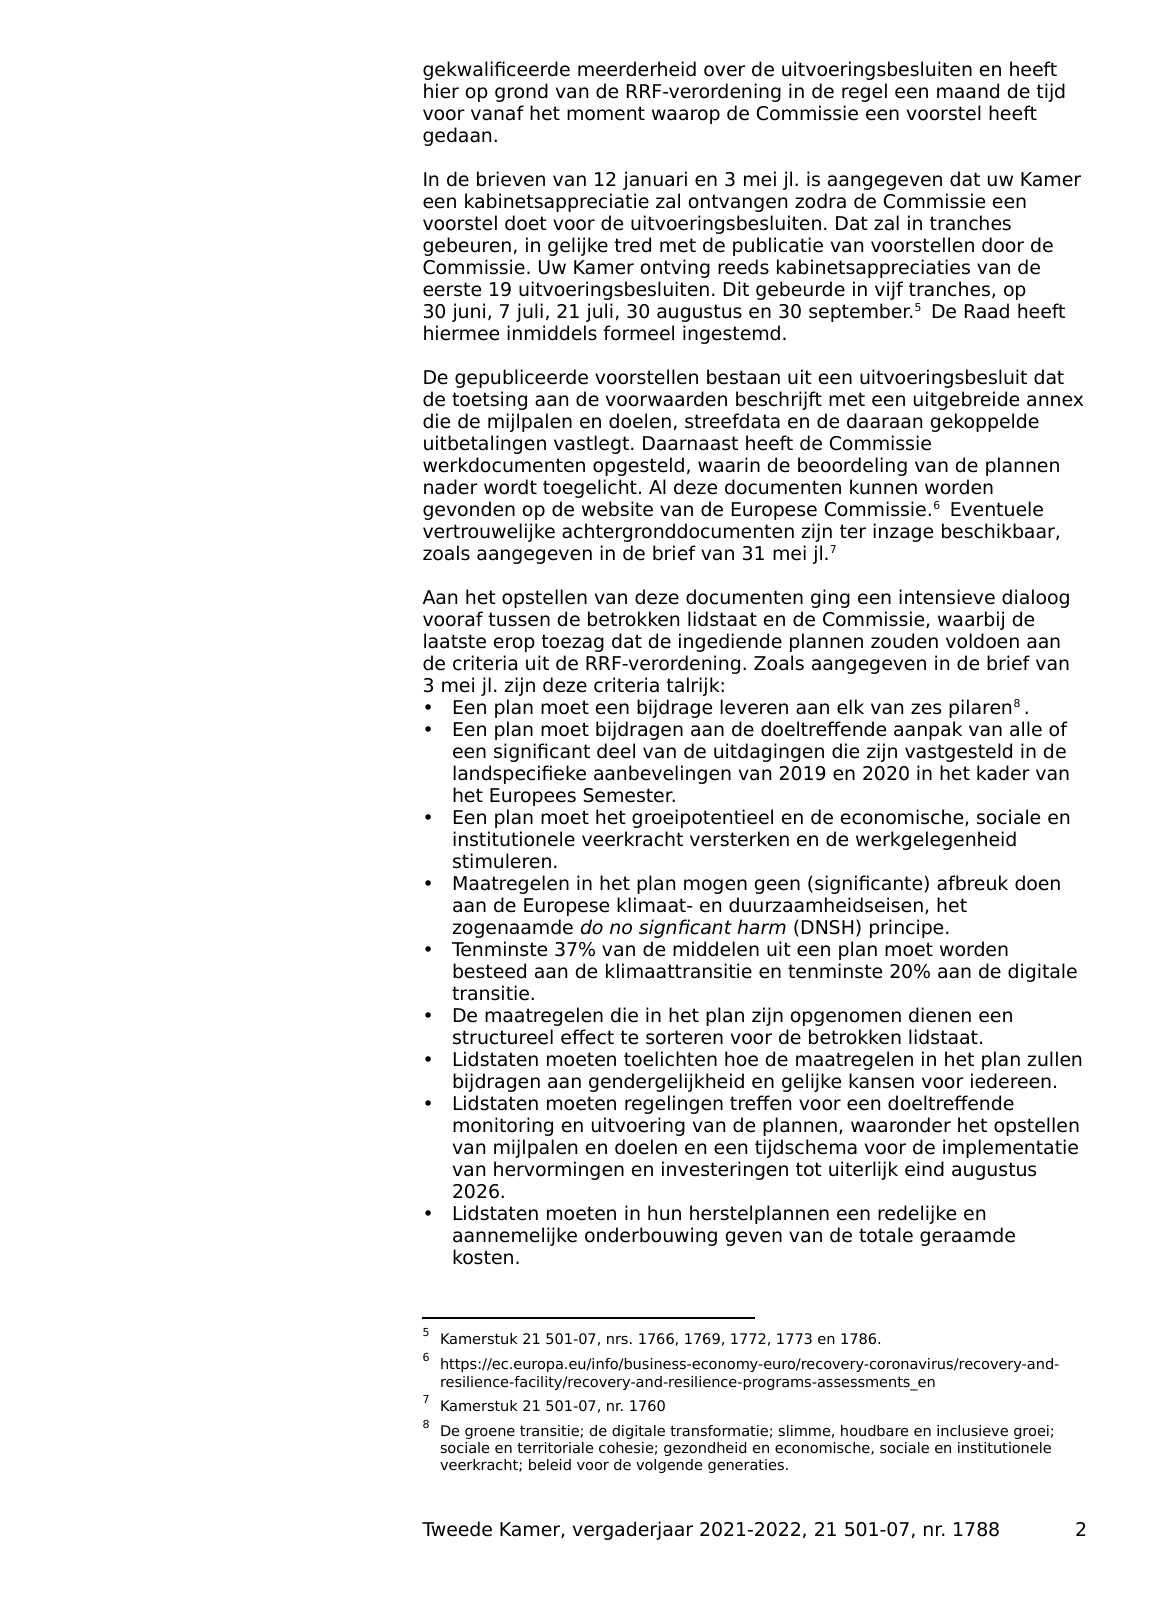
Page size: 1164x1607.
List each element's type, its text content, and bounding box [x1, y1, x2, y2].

text • Maatregelen in het plan mogen geen (significante) afbreuk doen aan de Europese klimaat- en duurzaamheidseisen, het zogenaamde do no signficant harm (DNSH) principe. [422, 873, 1087, 939]
text • Lidstaten moeten toelichten hoe de maatregelen in het plan zullen bijdragen aan gendergelijkheid en gelijke kansen voor iedereen. [422, 1049, 1087, 1093]
text Aan het opstellen van deze documenten ging een intensieve dialoog vooraf tussen de betrokken lidstaat en de Commissie, waarbij de laatste erop toezag dat de ingediende plannen zouden voldoen aan de criteria uit de RRF-verordening. Zoals aangegeven in de brief van 3 mei jl. zijn deze criteria talrijk: [422, 587, 1087, 697]
text • Een plan moet een bijdrage leveren aan elk van zes pilaren. [422, 697, 1087, 719]
text • Een plan moet bijdragen aan de doeltreffende aanpak van alle of een significant deel van de uitdagingen die zijn vastgesteld in de landspecifieke aanbevelingen van 2019 en 2020 in het kader van het Europees Semester. [422, 719, 1087, 807]
text gekwalificeerde meerderheid over de uitvoeringsbesluiten en heeft hier op grond van de RRF-verordening in de regel een maand de tijd voor vanaf het moment waarop de Commissie een voorstel heeft gedaan. [422, 59, 1087, 147]
text Kamerstuk 21 501-07, nrs. 1766, 1769, 1772, 1773 en 1786. [422, 1327, 1087, 1349]
text Kamerstuk 21 501-07, nr. 1760 [422, 1393, 1087, 1416]
text https://ec.europa.eu/info/business-economy-euro/recovery-coronavirus/recovery-and-resilience-facility/recovery-and-resilience-programs-assessments_en [422, 1352, 1087, 1391]
text • Tenminste 37% van de middelen uit een plan moet worden besteed aan de klimaattransitie en tenminste 20% aan de digitale transitie. [422, 939, 1087, 1005]
text De gepubliceerde voorstellen bestaan uit een uitvoeringsbesluit dat de toetsing aan de voorwaarden beschrijft met een uitgebreide annex die de mijlpalen en doelen, streefdata en de daaraan gekoppelde uitbetalingen vastlegt. Daarnaast heeft de Commissie werkdocumenten opgesteld, waarin de beoordeling van de plannen nader wordt toegelicht. Al deze documenten kunnen worden gevonden op de website van de Europese Commissie. Eventuele vertrouwelijke achtergronddocumenten zijn ter inzage beschikbaar, zoals aangegeven in de brief van 31 mei jl. [422, 367, 1087, 565]
text De groene transitie; de digitale transformatie; slimme, houdbare en inclusieve groei; sociale en territoriale cohesie; gezondheid en economische, sociale en institutionele veerkracht; beleid voor de volgende generaties. [422, 1418, 1087, 1474]
text • Lidstaten moeten in hun herstelplannen een redelijke en aannemelijke onderbouwing geven van de totale geraamde kosten. [422, 1203, 1087, 1268]
text In de brieven van 12 januari en 3 mei jl. is aangegeven dat uw Kamer een kabinetsappreciatie zal ontvangen zodra de Commissie een voorstel doet voor de uitvoeringsbesluiten. Dat zal in tranches gebeuren, in gelijke tred met de publicatie van voorstellen door de Commissie. Uw Kamer ontving reeds kabinetsappreciaties van de eerste 19 uitvoeringsbesluiten. Dit gebeurde in vijf tranches, op 30 juni, 7 juli, 21 juli, 30 augustus en 30 september. De Raad heeft hiermee inmiddels formeel ingestemd. [422, 169, 1087, 345]
text • Lidstaten moeten regelingen treffen voor een doeltreffende monitoring en uitvoering van de plannen, waaronder het opstellen van mijlpalen en doelen en een tijdschema voor de implementatie van hervormingen en investeringen tot uiterlijk eind augustus 2026. [422, 1093, 1087, 1203]
text • Een plan moet het groeipotentieel en de economische, sociale en institutionele veerkracht versterken en de werkgelegenheid stimuleren. [422, 807, 1087, 873]
text • De maatregelen die in het plan zijn opgenomen dienen een structureel effect te sorteren voor de betrokken lidstaat. [422, 1005, 1087, 1049]
